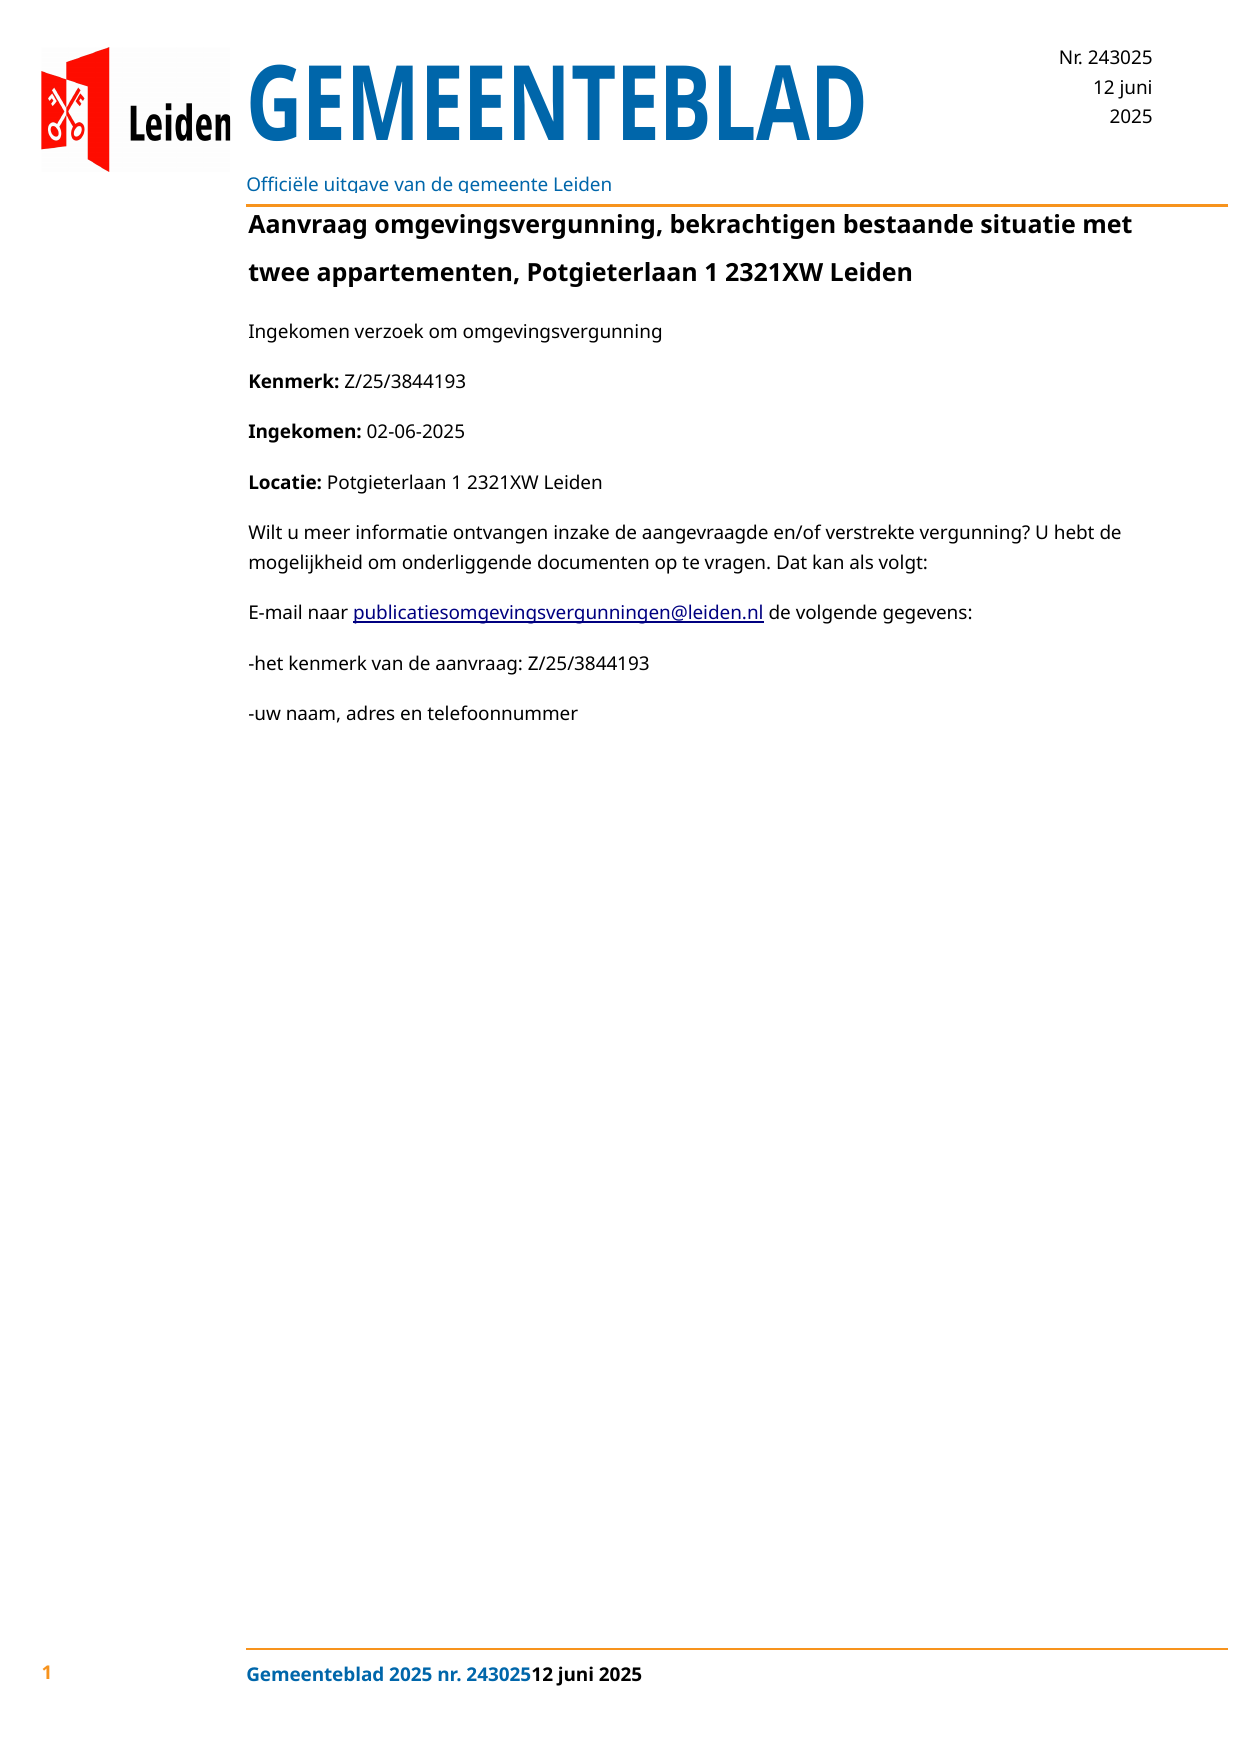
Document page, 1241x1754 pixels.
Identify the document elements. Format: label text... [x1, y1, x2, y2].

text Wilt u meer informatie ontvangen inzake de aangevraagde en/of verstrekte vergunning? U hebt de mogelijkheid om onderliggende documenten op te vragen. Dat kan als volgt: [248, 519, 1152, 575]
text Ingekomen verzoek om omgevingsvergunning [248, 318, 1152, 344]
text Locatie: Potgieterlaan 1 2321XW Leiden [248, 469, 1152, 495]
text Kenmerk: Z/25/3844193 [248, 368, 1152, 394]
text E-mail naar publicatiesomgevingsvergunningen@leiden.nl de volgende gegevens: [248, 599, 1152, 625]
text -uw naam, adres en telefoonnummer [248, 700, 1152, 726]
text Ingekomen: 02-06-2025 [248, 419, 1152, 444]
text Aanvraag omgevingsvergunning, bekrachtigen bestaande situatie met twee appartementen, Potgieterlaan 1 2321XW Leiden [248, 207, 1152, 288]
picture [41, 47, 231, 172]
text -het kenmerk van de aanvraag: Z/25/3844193 [248, 650, 1152, 676]
